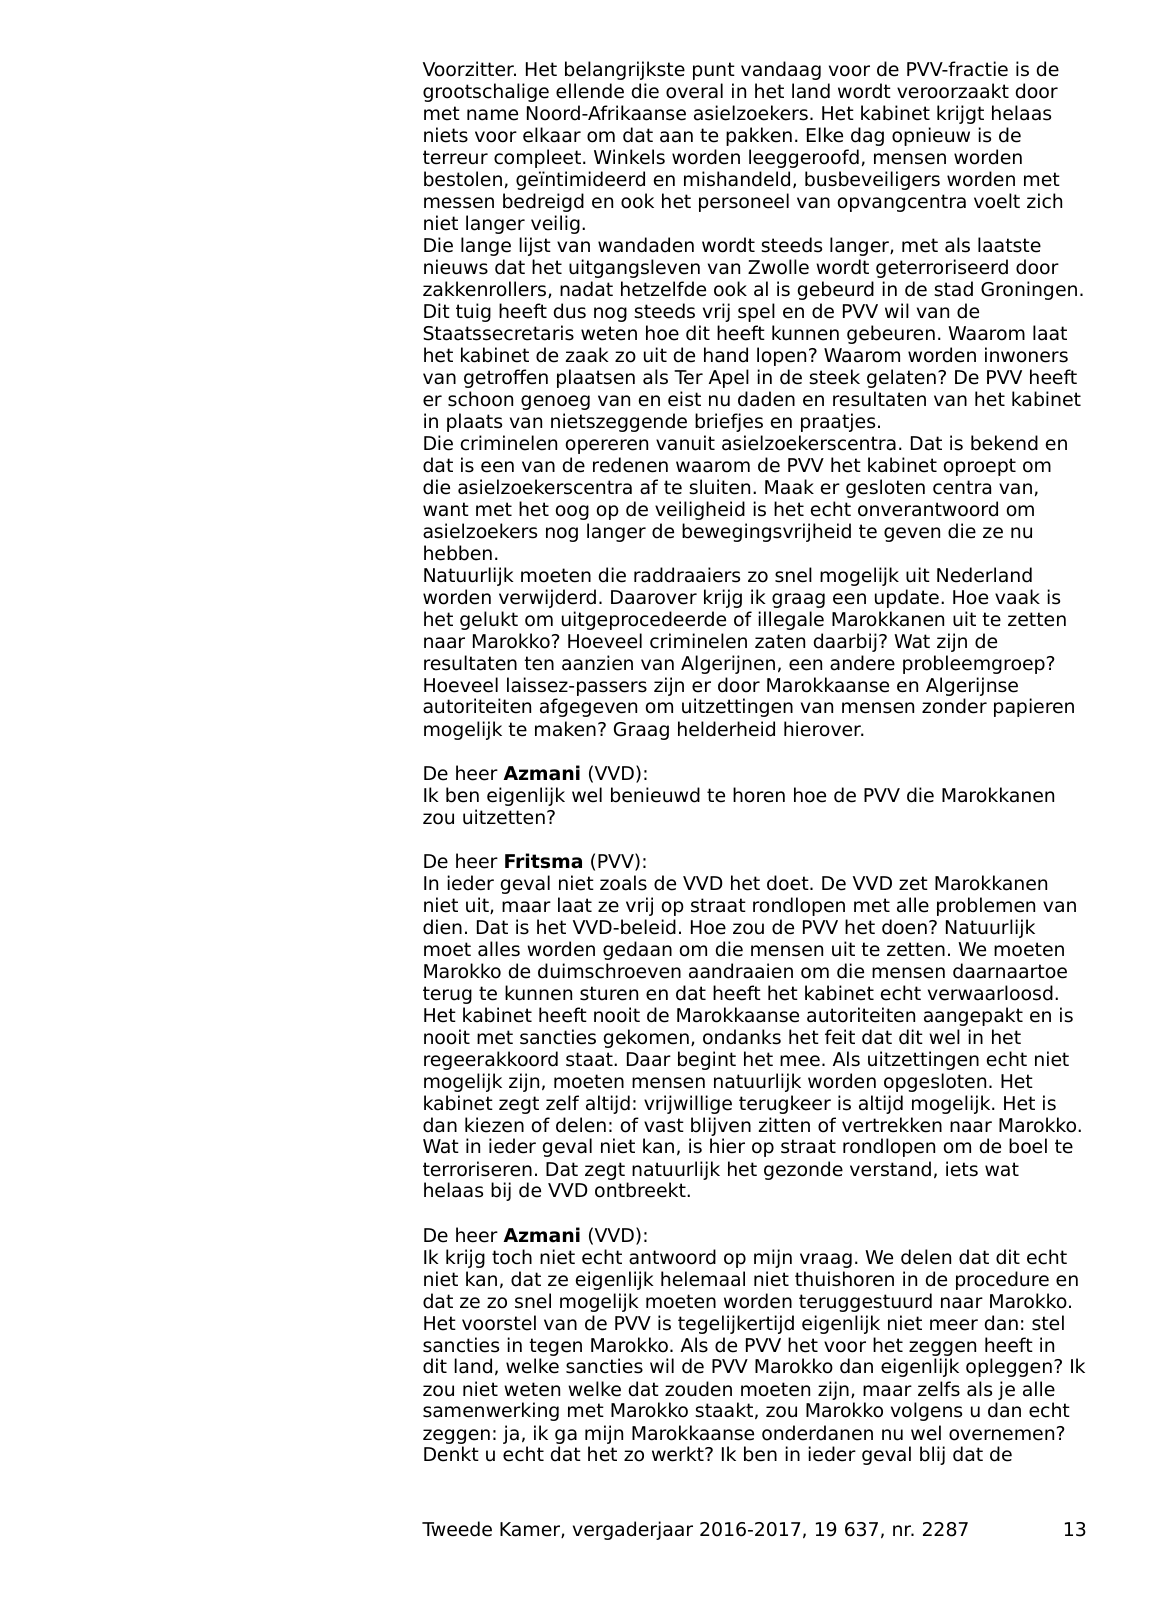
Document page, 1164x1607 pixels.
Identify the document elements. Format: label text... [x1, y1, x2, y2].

text Ik ben eigenlijk wel benieuwd te horen hoe de PVV die Marokkanen zou uitzetten? [422, 784, 1087, 828]
text Ik krijg toch niet echt antwoord op mijn vraag. We delen dat dit echt niet kan, dat ze eigenlijk helemaal niet thuishoren in de procedure en dat ze zo snel mogelijk moeten worden teruggestuurd naar Marokko. Het voorstel van de PVV is tegelijkertijd eigenlijk niet meer dan: stel sancties in tegen Marokko. Als de PVV het voor het zeggen heeft in dit land, welke sancties wil de PVV Marokko dan eigenlijk opleggen? Ik zou niet weten welke dat zouden moeten zijn, maar zelfs als je alle samenwerking met Marokko staakt, zou Marokko volgens u dan echt zeggen: ja, ik ga mijn Marokkaanse onderdanen nu wel overnemen? Denkt u echt dat het zo werkt? Ik ben in ieder geval blij dat de [422, 1247, 1087, 1466]
text Die lange lijst van wandaden wordt steeds langer, met als laatste nieuws dat het uitgangsleven van Zwolle wordt geterroriseerd door zakkenrollers, nadat hetzelfde ook al is gebeurd in de stad Groningen. Dit tuig heeft dus nog steeds vrij spel en de PVV wil van de Staatssecretaris weten hoe dit heeft kunnen gebeuren. Waarom laat het kabinet de zaak zo uit de hand lopen? Waarom worden inwoners van getroffen plaatsen als Ter Apel in de steek gelaten? De PVV heeft er schoon genoeg van en eist nu daden en resultaten van het kabinet in plaats van nietszeggende briefjes en praatjes. [422, 235, 1087, 433]
text De heer Azmani (VVD): [422, 1224, 1087, 1247]
text In ieder geval niet zoals de VVD het doet. De VVD zet Marokkanen niet uit, maar laat ze vrij op straat rondlopen met alle problemen van dien. Dat is het VVD-beleid. Hoe zou de PVV het doen? Natuurlijk moet alles worden gedaan om die mensen uit te zetten. We moeten Marokko de duimschroeven aandraaien om die mensen daarnaartoe terug te kunnen sturen en dat heeft het kabinet echt verwaarloosd. Het kabinet heeft nooit de Marokkaanse autoriteiten aangepakt en is nooit met sancties gekomen, ondanks het feit dat dit wel in het regeerakkoord staat. Daar begint het mee. Als uitzettingen echt niet mogelijk zijn, moeten mensen natuurlijk worden opgesloten. Het kabinet zegt zelf altijd: vrijwillige terugkeer is altijd mogelijk. Het is dan kiezen of delen: of vast blijven zitten of vertrekken naar Marokko. Wat in ieder geval niet kan, is hier op straat rondlopen om de boel te terroriseren. Dat zegt natuurlijk het gezonde verstand, iets wat helaas bij de VVD ontbreekt. [422, 873, 1087, 1202]
text Die criminelen opereren vanuit asielzoekerscentra. Dat is bekend en dat is een van de redenen waarom de PVV het kabinet oproept om die asielzoekerscentra af te sluiten. Maak er gesloten centra van, want met het oog op de veiligheid is het echt onverantwoord om asielzoekers nog langer de bewegingsvrijheid te geven die ze nu hebben. [422, 433, 1087, 564]
text Natuurlijk moeten die raddraaiers zo snel mogelijk uit Nederland worden verwijderd. Daarover krijg ik graag een update. Hoe vaak is het gelukt om uitgeprocedeerde of illegale Marokkanen uit te zetten naar Marokko? Hoeveel criminelen zaten daarbij? Wat zijn de resultaten ten aanzien van Algerijnen, een andere probleemgroep? Hoeveel laissez-passers zijn er door Marokkaanse en Algerijnse autoriteiten afgegeven om uitzettingen van mensen zonder papieren mogelijk te maken? Graag helderheid hierover. [422, 564, 1087, 740]
text De heer Fritsma (PVV): [422, 851, 1087, 873]
text De heer Azmani (VVD): [422, 763, 1087, 784]
text Voorzitter. Het belangrijkste punt vandaag voor de PVV-fractie is de grootschalige ellende die overal in het land wordt veroorzaakt door met name Noord-Afrikaanse asielzoekers. Het kabinet krijgt helaas niets voor elkaar om dat aan te pakken. Elke dag opnieuw is de terreur compleet. Winkels worden leeggeroofd, mensen worden bestolen, geïntimideerd en mishandeld, busbeveiligers worden met messen bedreigd en ook het personeel van opvangcentra voelt zich niet langer veilig. [422, 59, 1087, 235]
